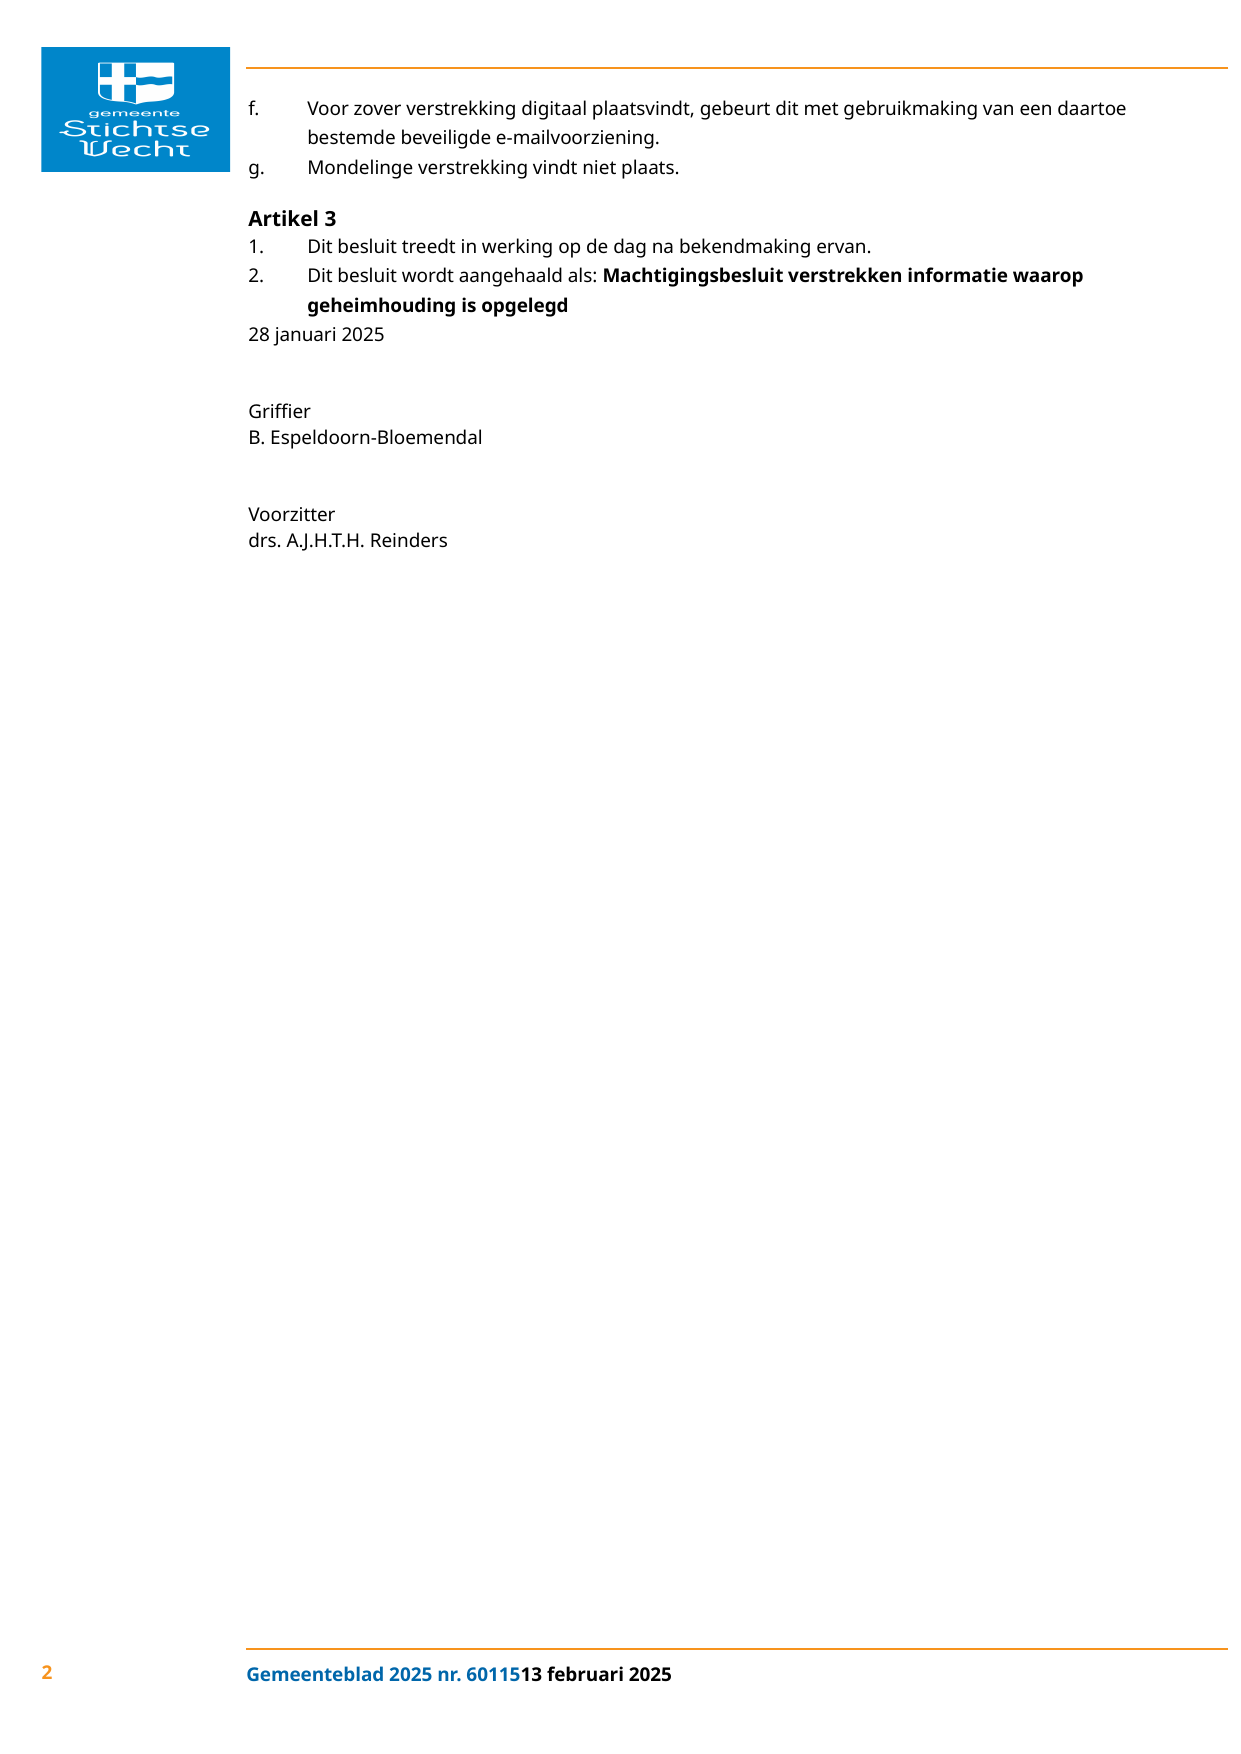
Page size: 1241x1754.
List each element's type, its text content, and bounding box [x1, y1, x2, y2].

list Voor zover verstrekking digitaal plaatsvindt, gebeurt dit met gebruikmaking van een daartoe bestemde beveiligde e-mailvoorziening. [248, 95, 1152, 150]
text Voorzitter [248, 502, 1152, 527]
text Griffier [248, 399, 1152, 424]
list Dit besluit treedt in werking op de dag na bekendmaking ervan. [248, 233, 1152, 258]
picture [137, 63, 174, 103]
text Artikel 3 [248, 204, 1152, 233]
text 28 januari 2025 [248, 322, 1152, 347]
picture [99, 63, 135, 101]
list Dit besluit wordt aangehaald als: Machtigingsbesluit verstrekken informatie waarop geheimhouding is opgelegd [248, 262, 1152, 318]
list Mondelinge verstrekking vindt niet plaats. [248, 154, 1152, 180]
text B. Espeldoorn-Bloemendal [248, 424, 1152, 450]
text drs. A.J.H.T.H. Reinders [248, 527, 1152, 553]
